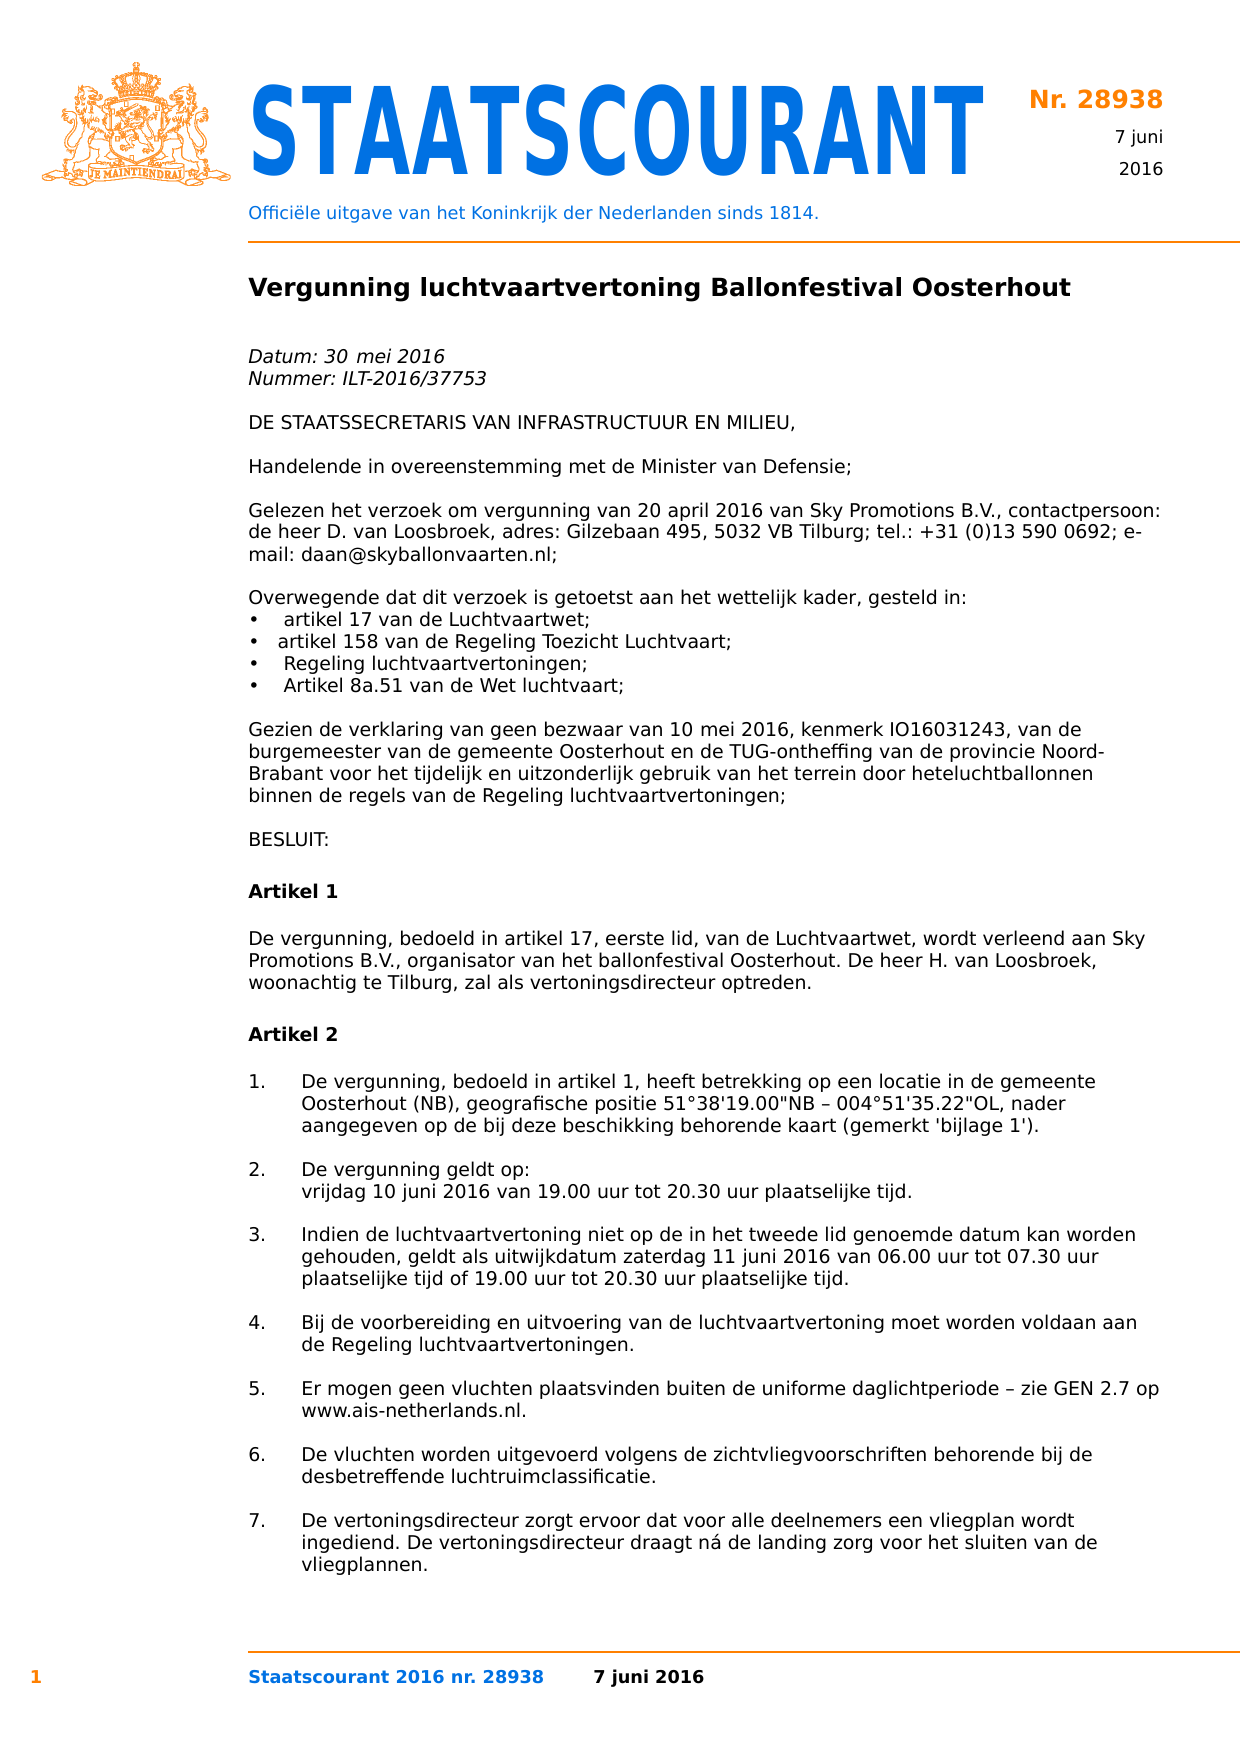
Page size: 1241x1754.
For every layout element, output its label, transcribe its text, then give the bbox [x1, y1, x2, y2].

picture [41, 62, 231, 186]
subtitle Artikel 2 [248, 1024, 1163, 1046]
text 5. Er mogen geen vluchten plaatsvinden buiten de uniforme daglichtperiode – zie GEN 2.7 op www.ais-netherlands.nl. [248, 1378, 1163, 1422]
table_cell 7 juni [998, 121, 1240, 153]
text Handelende in overeenstemming met de Minister van Defensie; [248, 456, 1163, 478]
text 4. Bij de voorbereiding en uitvoering van de luchtvaartvertoning moet worden voldaan aan de Regeling luchtvaartvertoningen. [248, 1312, 1163, 1356]
text Nummer: ILT-2016/37753 [248, 368, 1163, 390]
table_header STAATSCOURANT [248, 62, 998, 203]
text 2. De vergunning geldt op: [248, 1158, 1163, 1181]
table_header Nr. 28938 [998, 62, 1240, 121]
text BESLUIT: [248, 829, 1163, 851]
text Datum: 30 mei 2016 [248, 346, 1163, 368]
text 7. De vertoningsdirecteur zorgt ervoor dat voor alle deelnemers een vliegplan wordt ingediend. De vertoningsdirecteur draagt ná de landing zorg voor het sluiten van de vliegplannen. [248, 1510, 1163, 1576]
subtitle Artikel 1 [248, 881, 1163, 903]
text • artikel 17 van de Luchtvaartwet; [248, 609, 1163, 631]
text Gezien de verklaring van geen bezwaar van 10 mei 2016, kenmerk IO16031243, van de burgemeester van de gemeente Oosterhout en de TUG-ontheffing van de provincie Noord-Brabant voor het tijdelijk en uitzonderlijk gebruik van het terrein door heteluchtballonnen binnen de regels van de Regeling luchtvaartvertoningen; [248, 719, 1163, 807]
text DE STAATSSECRETARIS VAN INFRASTRUCTUUR EN MILIEU, [248, 412, 1163, 434]
table_cell 2016 [998, 153, 1240, 203]
text • Artikel 8a.51 van de Wet luchtvaart; [248, 675, 1163, 697]
text Gelezen het verzoek om vergunning van 20 april 2016 van Sky Promotions B.V., contactpersoon: de heer D. van Loosbroek, adres: Gilzebaan 495, 5032 VB Tilburg; tel.: +31 (0)13 590 0692; e-mail: daan@skyballonvaarten.nl; [248, 499, 1163, 565]
text • artikel 158 van de Regeling Toezicht Luchtvaart; [248, 631, 1163, 653]
text • Regeling luchtvaartvertoningen; [248, 653, 1163, 675]
text 1. De vergunning, bedoeld in artikel 1, heeft betrekking op een locatie in de gemeente Oosterhout (NB), geografische positie 51°38'19.00"NB – 004°51'35.22"OL, nader aangegeven op de bij deze beschikking behorende kaart (gemerkt 'bijlage 1'). [248, 1071, 1163, 1137]
text Overwegende dat dit verzoek is getoetst aan het wettelijk kader, gesteld in: [248, 587, 1163, 609]
text De vergunning, bedoeld in artikel 17, eerste lid, van de Luchtvaartwet, wordt verleend aan Sky Promotions B.V., organisator van het ballonfestival Oosterhout. De heer H. van Loosbroek, woonachtig te Tilburg, zal als vertoningsdirecteur optreden. [248, 928, 1163, 994]
text vrijdag 10 juni 2016 van 19.00 uur tot 20.30 uur plaatselijke tijd. [301, 1181, 1163, 1202]
table_header [25, 62, 248, 241]
text 3. Indien de luchtvaartvertoning niet op de in het tweede lid genoemde datum kan worden gehouden, geldt als uitwijkdatum zaterdag 11 juni 2016 van 06.00 uur tot 07.30 uur plaatselijke tijd of 19.00 uur tot 20.30 uur plaatselijke tijd. [248, 1224, 1163, 1290]
text 6. De vluchten worden uitgevoerd volgens de zichtvliegvoorschriften behorende bij de desbetreffende luchtruimclassificatie. [248, 1444, 1163, 1488]
subtitle Vergunning luchtvaartvertoning Ballonfestival Oosterhout [248, 273, 1163, 302]
table_cell Officiële uitgave van het Koninkrijk der Nederlanden sinds 1814. [248, 203, 1240, 241]
